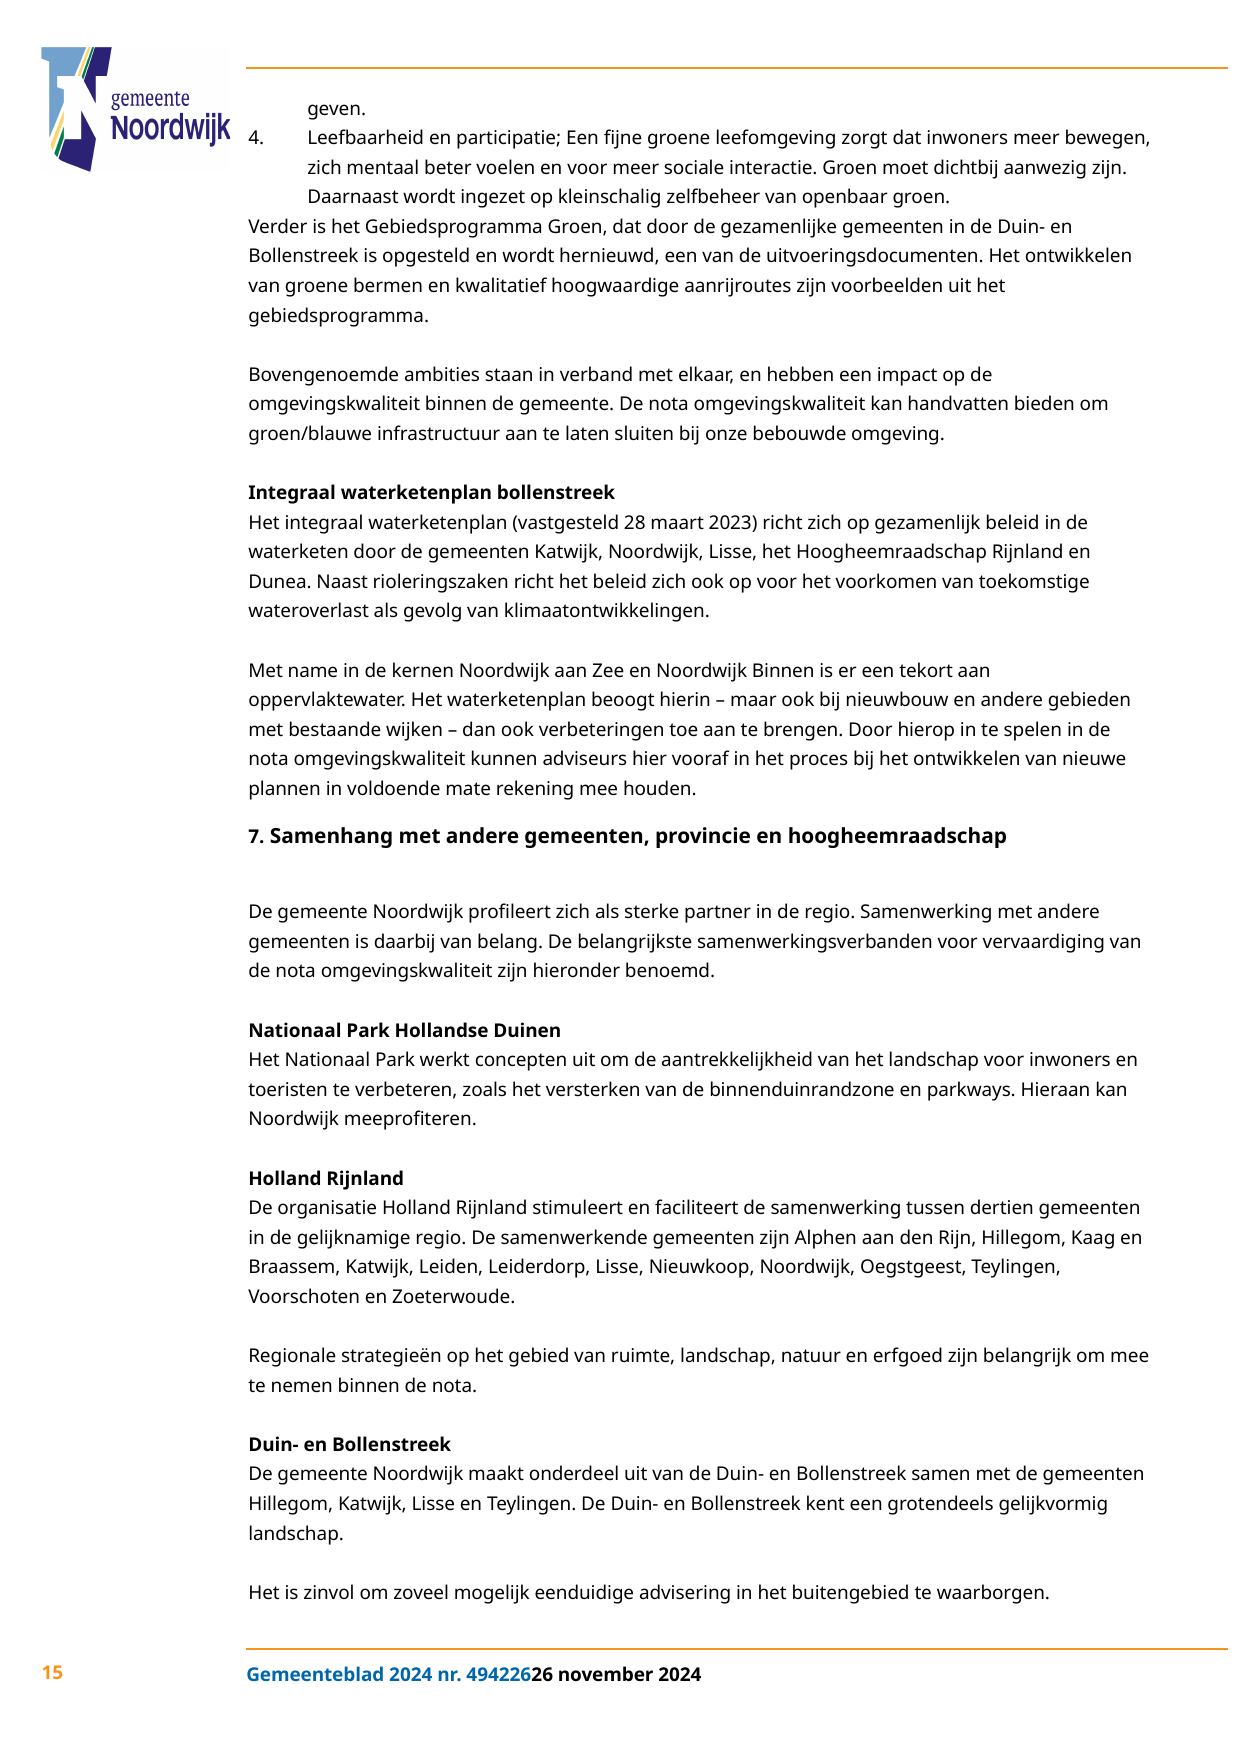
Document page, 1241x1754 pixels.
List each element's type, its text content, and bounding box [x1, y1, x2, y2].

list Leefbaarheid en participatie; Een fijne groene leefomgeving zorgt dat inwoners meer bewegen, zich mentaal beter voelen en voor meer sociale interactie. Groen moet dichtbij aanwezig zijn. Daarnaast wordt ingezet op kleinschalig zelfbeheer van openbaar groen. [248, 124, 1152, 209]
picture [41, 47, 231, 172]
text De gemeente Noordwijk maakt onderdeel uit van de Duin- en Bollenstreek samen met de gemeenten Hillegom, Katwijk, Lisse en Teylingen. De Duin- en Bollenstreek kent een grotendeels gelijkvormig landschap. [248, 1461, 1152, 1546]
text 7. Samenhang met andere gemeenten, provincie en hoogheemraadschap [248, 821, 1152, 849]
text Het Nationaal Park werkt concepten uit om de aantrekkelijkheid van het landschap voor inwoners en toeristen te verbeteren, zoals het versterken van de binnenduinrandzone en parkways. Hieraan kan Noordwijk meeprofiteren. [248, 1046, 1152, 1131]
text De organisatie Holland Rijnland stimuleert en faciliteert de samenwerking tussen dertien gemeenten in de gelijknamige regio. De samenwerkende gemeenten zijn Alphen aan den Rijn, Hillegom, Kaag en Braassem, Katwijk, Leiden, Leiderdorp, Lisse, Nieuwkoop, Noordwijk, Oegstgeest, Teylingen, Voorschoten en Zoeterwoude. [248, 1194, 1152, 1309]
text De gemeente Noordwijk profileert zich als sterke partner in de regio. Samenwerking met andere gemeenten is daarbij van belang. De belangrijkste samenwerkingsverbanden voor vervaardiging van de nota omgevingskwaliteit zijn hieronder benoemd. [248, 898, 1152, 983]
text Het integraal waterketenplan (vastgesteld 28 maart 2023) richt zich op gezamenlijk beleid in de waterketen door de gemeenten Katwijk, Noordwijk, Lisse, het Hoogheemraadschap Rijnland en Dunea. Naast rioleringszaken richt het beleid zich ook op voor het voorkomen van toekomstige wateroverlast als gevolg van klimaatontwikkelingen. [248, 509, 1152, 623]
text Nationaal Park Hollandse Duinen [248, 1017, 1152, 1043]
text Duin- en Bollenstreek [248, 1431, 1152, 1457]
text Holland Rijnland [248, 1165, 1152, 1191]
text Het is zinvol om zoveel mogelijk eenduidige advisering in het buitengebied te waarborgen. [248, 1579, 1152, 1605]
list geven. [248, 95, 1152, 121]
text Regionale strategieën op het gebied van ruimte, landschap, natuur en erfgoed zijn belangrijk om mee te nemen binnen de nota. [248, 1342, 1152, 1398]
text Met name in de kernen Noordwijk aan Zee en Noordwijk Binnen is er een tekort aan oppervlaktewater. Het waterketenplan beoogt hierin – maar ook bij nieuwbouw en andere gebieden met bestaande wijken – dan ook verbeteringen toe aan te brengen. Door hierop in te spelen in de nota omgevingskwaliteit kunnen adviseurs hier vooraf in het proces bij het ontwikkelen van nieuwe plannen in voldoende mate rekening mee houden. [248, 657, 1152, 801]
text Bovengenoemde ambities staan in verband met elkaar, en hebben een impact op de omgevingskwaliteit binnen de gemeente. De nota omgevingskwaliteit kan handvatten bieden om groen/blauwe infrastructuur aan te laten sluiten bij onze bebouwde omgeving. [248, 361, 1152, 446]
text Integraal waterketenplan bollenstreek [248, 479, 1152, 505]
text Verder is het Gebiedsprogramma Groen, dat door de gezamenlijke gemeenten in de Duin- en Bollenstreek is opgesteld en wordt hernieuwd, een van de uitvoeringsdocumenten. Het ontwikkelen van groene bermen en kwalitatief hoogwaardige aanrijroutes zijn voorbeelden uit het gebiedsprogramma. [248, 213, 1152, 328]
